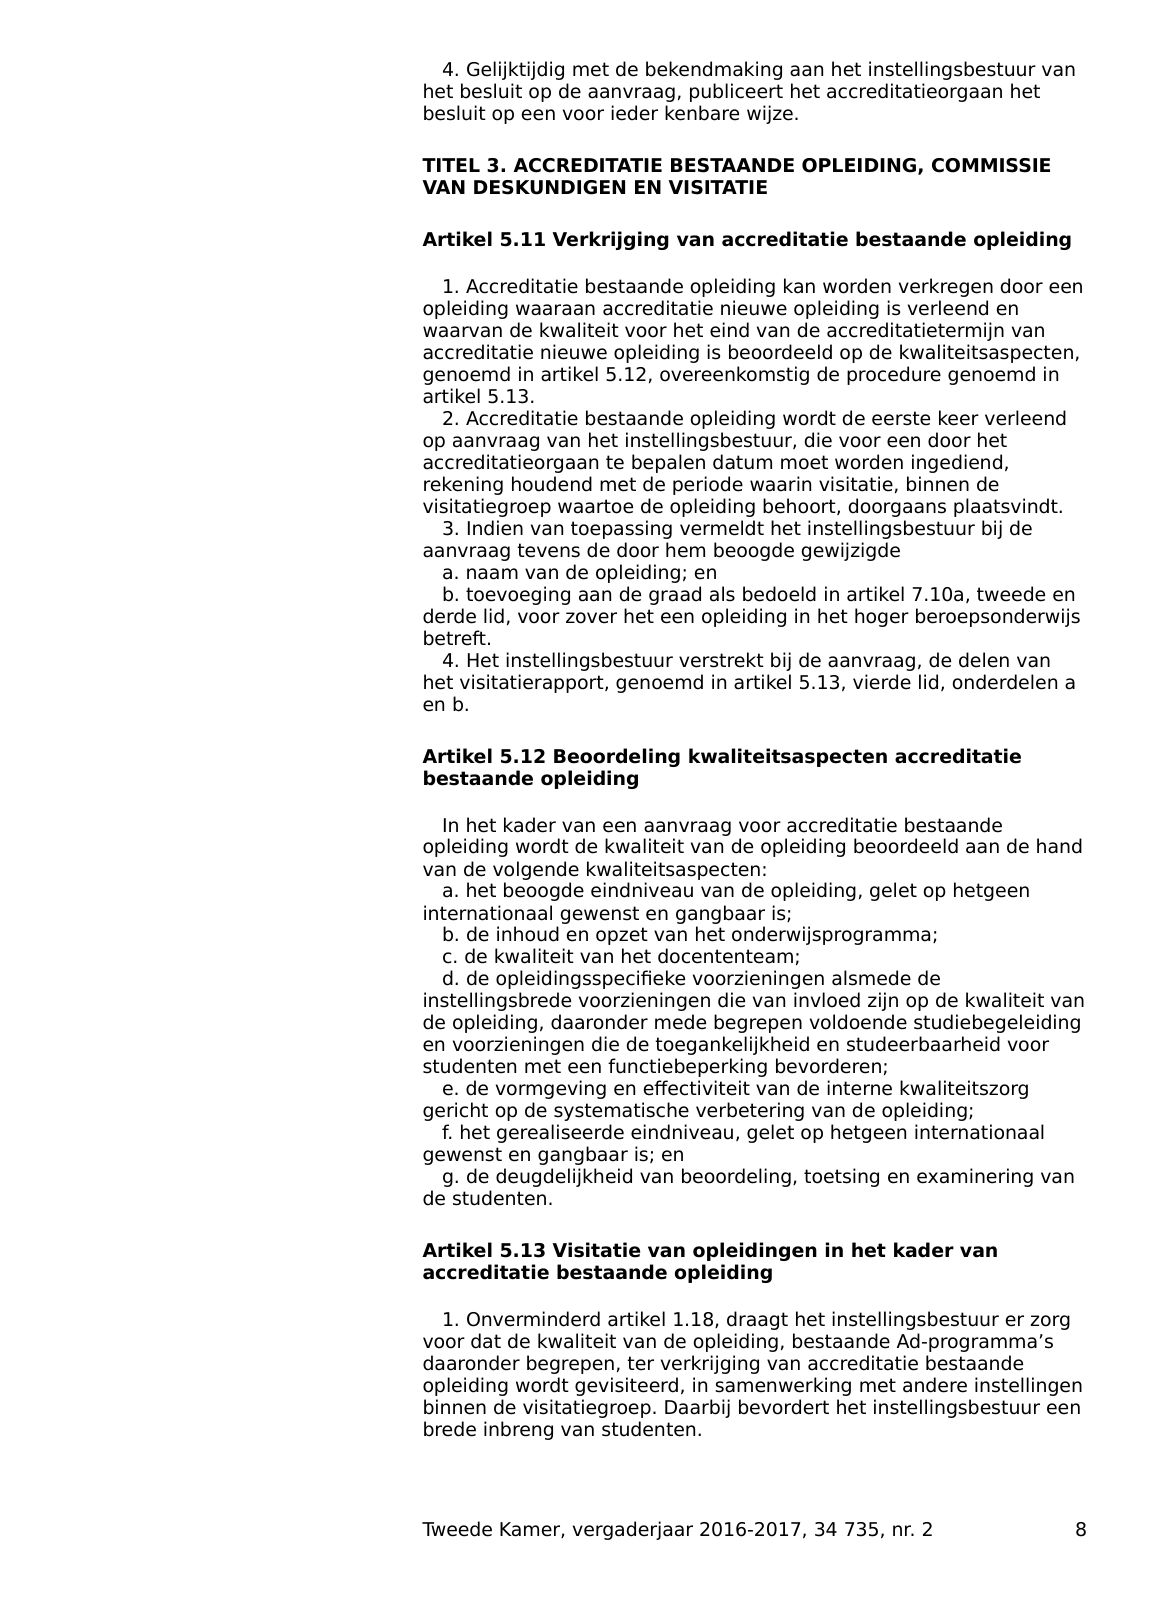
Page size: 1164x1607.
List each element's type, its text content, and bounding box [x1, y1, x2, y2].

text g. de deugdelijkheid van beoordeling, toetsing en examinering van de studenten. [422, 1166, 1087, 1210]
text 2. Accreditatie bestaande opleiding wordt de eerste keer verleend op aanvraag van het instellingsbestuur, die voor een door het accreditatieorgaan te bepalen datum moet worden ingediend, rekening houdend met de periode waarin visitatie, binnen de visitatiegroep waartoe de opleiding behoort, doorgaans plaatsvindt. [422, 408, 1087, 518]
text a. het beoogde eindniveau van de opleiding, gelet op hetgeen internationaal gewenst en gangbaar is; [422, 880, 1087, 924]
text f. het gerealiseerde eindniveau, gelet op hetgeen internationaal gewenst en gangbaar is; en [422, 1122, 1087, 1166]
text 4. Het instellingsbestuur verstrekt bij de aanvraag, de delen van het visitatierapport, genoemd in artikel 5.13, vierde lid, onderdelen a en b. [422, 649, 1087, 716]
text d. de opleidingsspecifieke voorzieningen alsmede de instellingsbrede voorzieningen die van invloed zijn op de kwaliteit van de opleiding, daaronder mede begrepen voldoende studiebegeleiding en voorzieningen die de toegankelijkheid en studeerbaarheid voor studenten met een functiebeperking bevorderen; [422, 968, 1087, 1078]
subtitle Artikel 5.12 Beoordeling kwaliteitsaspecten accreditatie bestaande opleiding [422, 746, 1087, 789]
text 3. Indien van toepassing vermeldt het instellingsbestuur bij de aanvraag tevens de door hem beoogde gewijzigde [422, 518, 1087, 562]
subtitle TITEL 3. ACCREDITATIE BESTAANDE OPLEIDING, COMMISSIE VAN DESKUNDIGEN EN VISITATIE [422, 155, 1087, 199]
subtitle Artikel 5.11 Verkrijging van accreditatie bestaande opleiding [422, 229, 1087, 251]
subtitle Artikel 5.13 Visitatie van opleidingen in het kader van accreditatie bestaande opleiding [422, 1240, 1087, 1284]
text a. naam van de opleiding; en [422, 562, 1087, 584]
text 1. Accreditatie bestaande opleiding kan worden verkregen door een opleiding waaraan accreditatie nieuwe opleiding is verleend en waarvan de kwaliteit voor het eind van de accreditatietermijn van accreditatie nieuwe opleiding is beoordeeld op de kwaliteitsaspecten, genoemd in artikel 5.12, overeenkomstig de procedure genoemd in artikel 5.13. [422, 276, 1087, 408]
text 4. Gelijktijdig met de bekendmaking aan het instellingsbestuur van het besluit op de aanvraag, publiceert het accreditatieorgaan het besluit op een voor ieder kenbare wijze. [422, 59, 1087, 125]
text b. de inhoud en opzet van het onderwijsprogramma; [422, 924, 1087, 946]
text b. toevoeging aan de graad als bedoeld in artikel 7.10a, tweede en derde lid, voor zover het een opleiding in het hoger beroepsonderwijs betreft. [422, 584, 1087, 649]
text c. de kwaliteit van het docententeam; [422, 946, 1087, 968]
text In het kader van een aanvraag voor accreditatie bestaande opleiding wordt de kwaliteit van de opleiding beoordeeld aan de hand van de volgende kwaliteitsaspecten: [422, 814, 1087, 880]
text e. de vormgeving en effectiviteit van de interne kwaliteitszorg gericht op de systematische verbetering van de opleiding; [422, 1078, 1087, 1122]
text 1. Onverminderd artikel 1.18, draagt het instellingsbestuur er zorg voor dat de kwaliteit van de opleiding, bestaande Ad-programma’s daaronder begrepen, ter verkrijging van accreditatie bestaande opleiding wordt gevisiteerd, in samenwerking met andere instellingen binnen de visitatiegroep. Daarbij bevordert het instellingsbestuur een brede inbreng van studenten. [422, 1309, 1087, 1441]
